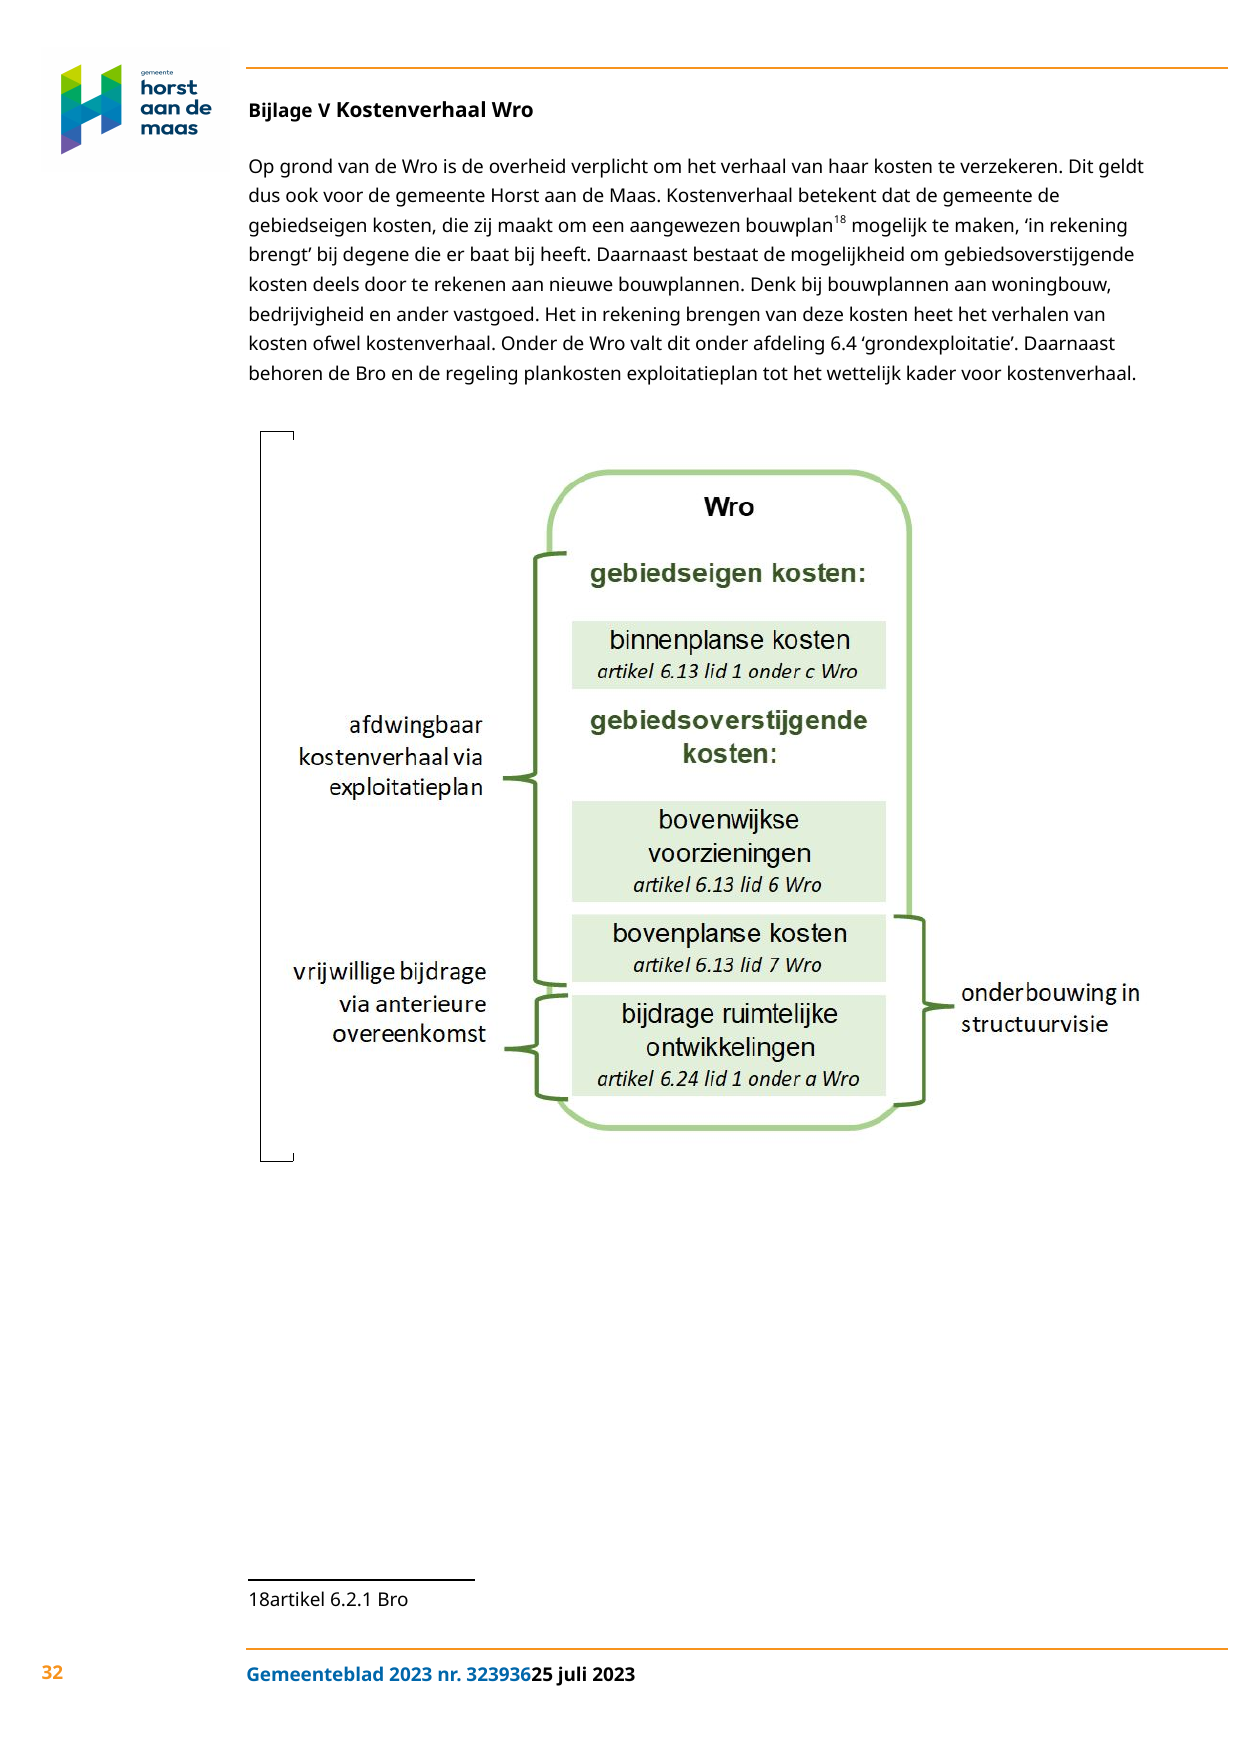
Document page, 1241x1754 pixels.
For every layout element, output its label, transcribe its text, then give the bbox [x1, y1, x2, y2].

text artikel 6.2.1 Bro [248, 1586, 1152, 1612]
picture [41, 47, 231, 172]
text Op grond van de Wro is de overheid verplicht om het verhaal van haar kosten te verzekeren. Dit geldt dus ook voor de gemeente Horst aan de Maas. Kostenverhaal betekent dat de gemeente de gebiedseigen kosten, die zij maakt om een aangewezen bouwplan mogelijk te maken, ‘in rekening brengt’ bij degene die er baat bij heeft. Daarnaast bestaat de mogelijkheid om gebiedsoverstijgende kosten deels door te rekenen aan nieuwe bouwplannen. Denk bij bouwplannen aan woningbouw, bedrijvigheid en ander vastgoed. Het in rekening brengen van deze kosten heet het verhalen van kosten ofwel kostenverhaal. Onder de Wro valt dit onder afdeling 6.4 ‘grondexploitatie’. Daarnaast behoren de Bro en de regeling plankosten exploitatieplan tot het wettelijk kader voor kostenverhaal. [248, 153, 1152, 386]
text Bijlage V Kostenverhaal Wro [248, 95, 1152, 123]
picture [268, 440, 1155, 1153]
